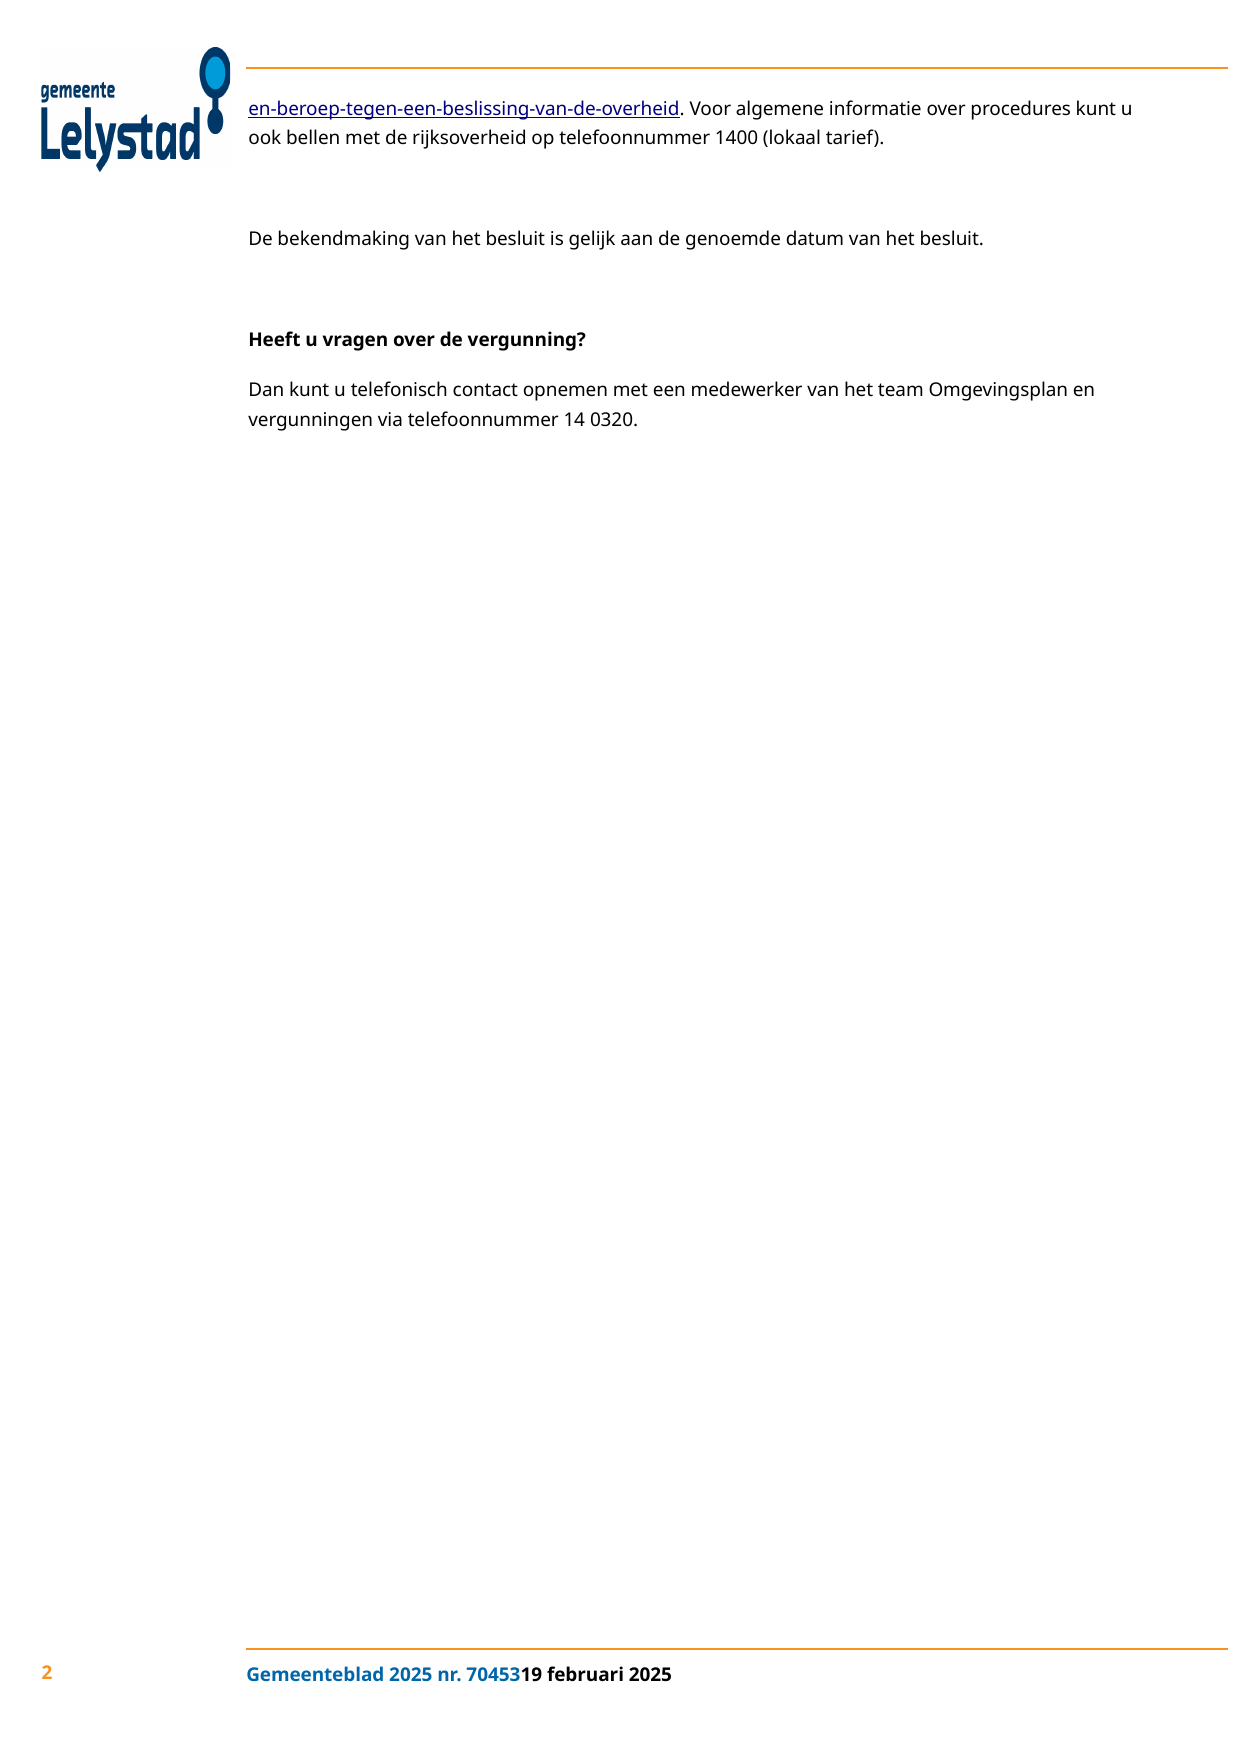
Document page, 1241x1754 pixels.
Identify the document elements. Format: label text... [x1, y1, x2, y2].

text en-beroep-tegen-een-beslissing-van-de-overheid. Voor algemene informatie over procedures kunt u ook bellen met de rijksoverheid op telefoonnummer 1400 (lokaal tarief). [248, 95, 1152, 150]
text Heeft u vragen over de vergunning? [248, 326, 1152, 352]
text Dan kunt u telefonisch contact opnemen met een medewerker van het team Omgevingsplan en vergunningen via telefoonnummer 14 0320. [248, 376, 1152, 432]
text De bekendmaking van het besluit is gelijk aan de genoemde datum van het besluit. [248, 225, 1152, 251]
picture [41, 47, 231, 172]
